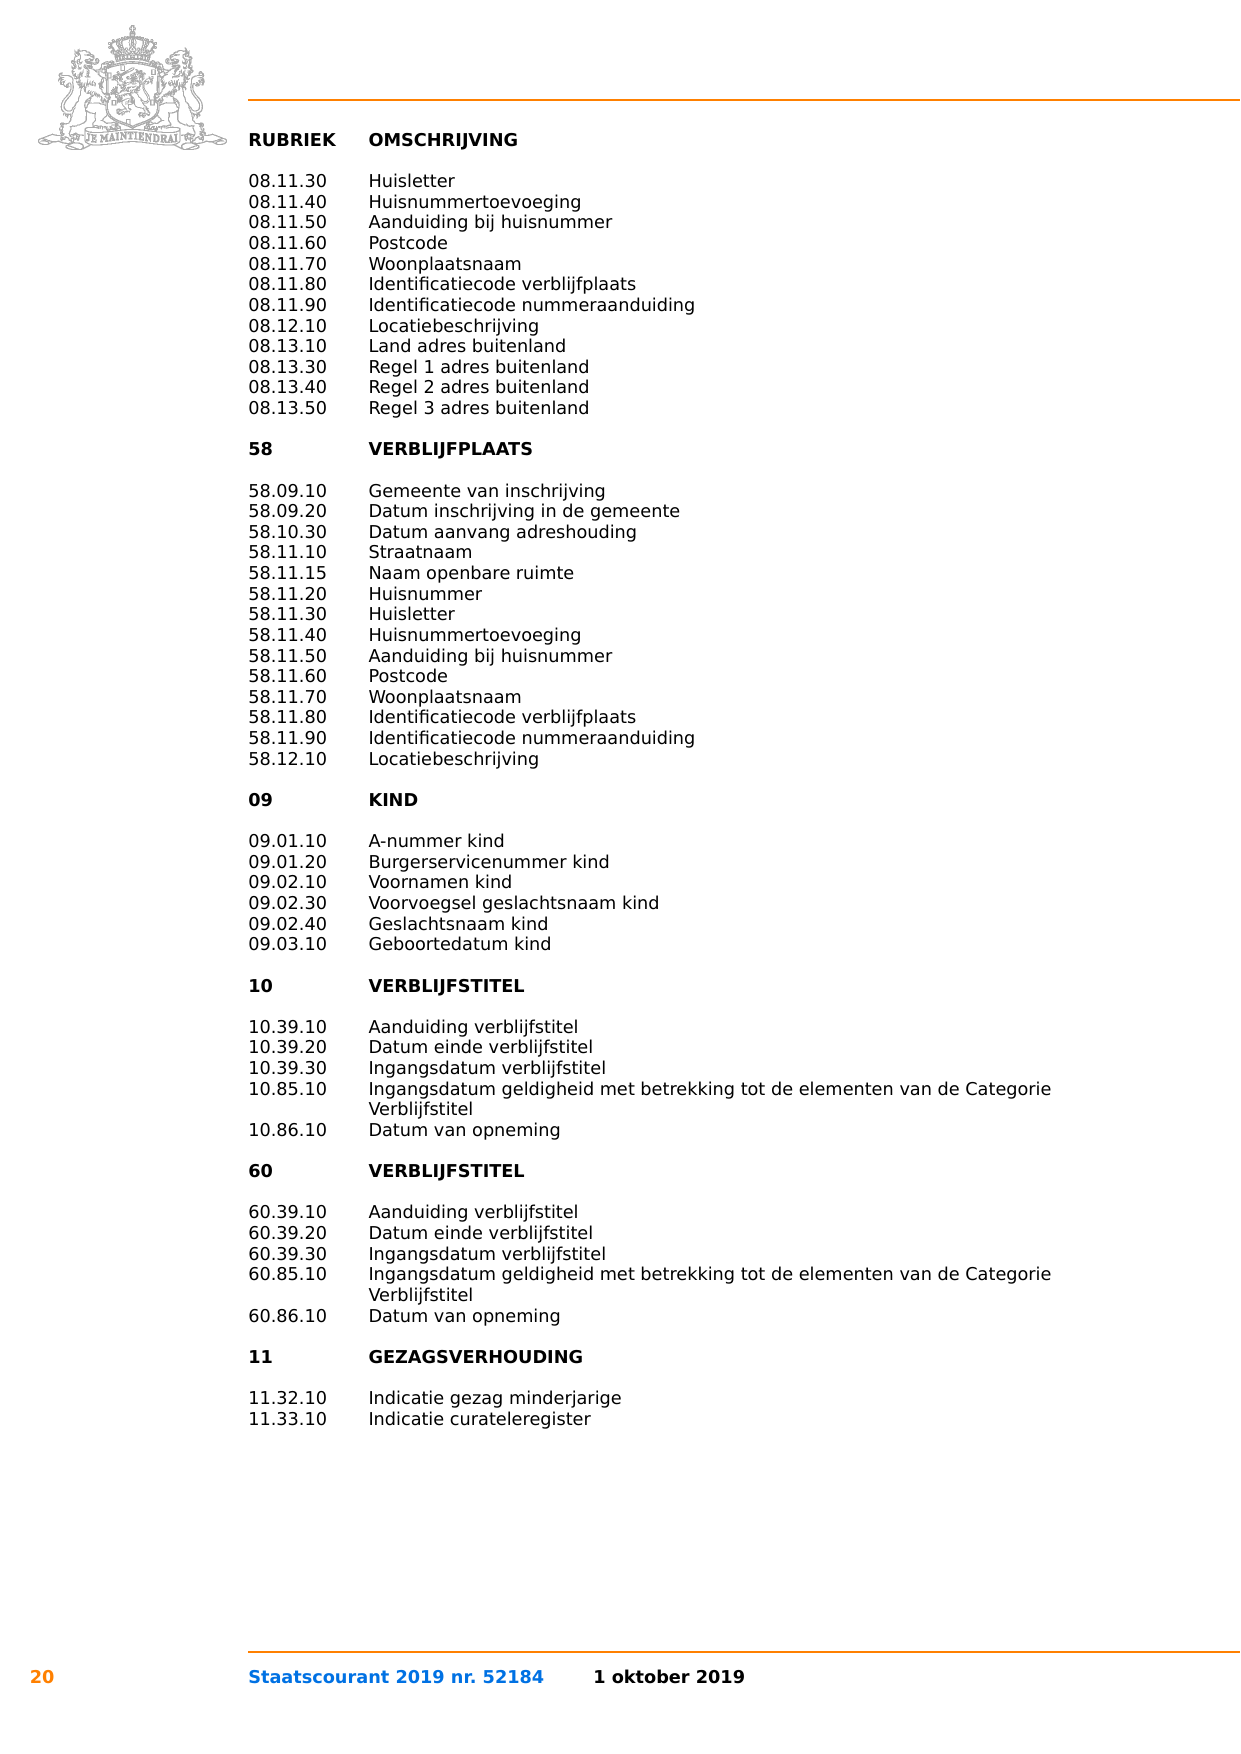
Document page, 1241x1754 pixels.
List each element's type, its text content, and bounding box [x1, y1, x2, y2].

table_cell Ingangsdatum geldigheid met betrekking tot de elementen van de Categorie Verblijfstitel [363, 1079, 1163, 1120]
table_cell [363, 1182, 1163, 1202]
table_cell 11.32.10 [248, 1388, 362, 1409]
table_cell 60.39.10 [248, 1203, 362, 1223]
table_cell 09.02.40 [248, 914, 362, 934]
table_cell 60.86.10 [248, 1306, 362, 1326]
table_cell 58.11.40 [248, 625, 362, 646]
table_cell Voornamen kind [363, 873, 1163, 893]
table_cell Geslachtsnaam kind [363, 914, 1163, 934]
table_cell Woonplaatsnaam [363, 254, 1163, 274]
table_cell Identificatiecode verblijfplaats [363, 708, 1163, 728]
table_cell [248, 1326, 362, 1347]
table_cell [248, 151, 362, 171]
table_cell 09.03.10 [248, 934, 362, 955]
table_cell 09.01.10 [248, 831, 362, 852]
table_cell 08.11.40 [248, 192, 362, 212]
table_cell 08.11.90 [248, 295, 362, 316]
table_cell Datum inschrijving in de gemeente [363, 501, 1163, 522]
table_cell [363, 955, 1163, 976]
table_cell [363, 1326, 1163, 1347]
table_cell 58.11.50 [248, 646, 362, 666]
table_cell [363, 460, 1163, 481]
table_cell Aanduiding verblijfstitel [363, 1017, 1163, 1037]
table_cell 08.13.40 [248, 378, 362, 398]
table_cell 58.09.20 [248, 501, 362, 522]
table_cell Aanduiding bij huisnummer [363, 213, 1163, 233]
table_cell Datum einde verblijfstitel [363, 1038, 1163, 1058]
table_cell 08.13.10 [248, 336, 362, 357]
table_cell Huisnummertoevoeging [363, 192, 1163, 212]
table_cell 09.02.10 [248, 873, 362, 893]
table_cell 08.13.30 [248, 357, 362, 377]
table_cell Regel 3 adres buitenland [363, 398, 1163, 419]
table_cell [248, 1368, 362, 1388]
table_cell Geboortedatum kind [363, 934, 1163, 955]
table_cell Datum aanvang adreshouding [363, 522, 1163, 542]
table_cell Naam openbare ruimte [363, 563, 1163, 584]
table_cell Huisnummer [363, 584, 1163, 604]
table_cell Woonplaatsnaam [363, 687, 1163, 707]
table_cell 58.09.10 [248, 481, 362, 501]
table_cell 09.01.20 [248, 852, 362, 872]
table_cell Locatiebeschrijving [363, 316, 1163, 336]
table_cell Ingangsdatum geldigheid met betrekking tot de elementen van de Categorie Verblijfstitel [363, 1264, 1163, 1306]
table_cell Regel 2 adres buitenland [363, 378, 1163, 398]
table_cell Identificatiecode nummeraanduiding [363, 728, 1163, 749]
table_cell Aanduiding verblijfstitel [363, 1203, 1163, 1223]
table_cell Datum van opneming [363, 1306, 1163, 1326]
table_cell 58.11.10 [248, 543, 362, 563]
table_cell [363, 996, 1163, 1017]
table_cell 08.11.50 [248, 213, 362, 233]
table_cell A-nummer kind [363, 831, 1163, 852]
table_cell Huisletter [363, 171, 1163, 192]
table_cell [363, 151, 1163, 171]
table_cell [363, 769, 1163, 790]
table_cell Regel 1 adres buitenland [363, 357, 1163, 377]
table_header RUBRIEK [248, 130, 362, 151]
table_header OMSCHRIJVING [363, 130, 1163, 151]
table_cell [248, 460, 362, 481]
table_cell 60.39.20 [248, 1223, 362, 1244]
picture [38, 25, 227, 150]
table_cell Huisletter [363, 604, 1163, 625]
table_cell [248, 955, 362, 976]
table_cell VERBLIJFPLAATS [363, 439, 1163, 460]
table_cell 58.11.80 [248, 708, 362, 728]
table_cell Ingangsdatum verblijfstitel [363, 1058, 1163, 1079]
table_cell [363, 419, 1163, 439]
table_cell 58.11.20 [248, 584, 362, 604]
table_cell 10.39.20 [248, 1038, 362, 1058]
table_cell Identificatiecode verblijfplaats [363, 274, 1163, 295]
table_cell Ingangsdatum verblijfstitel [363, 1244, 1163, 1264]
table_cell Land adres buitenland [363, 336, 1163, 357]
table_cell [248, 811, 362, 831]
table_cell VERBLIJFSTITEL [363, 976, 1163, 996]
table_cell VERBLIJFSTITEL [363, 1161, 1163, 1182]
table_cell 58.11.90 [248, 728, 362, 749]
table_cell 10.86.10 [248, 1120, 362, 1141]
table_cell 58 [248, 439, 362, 460]
table_cell Aanduiding bij huisnummer [363, 646, 1163, 666]
table_cell 08.12.10 [248, 316, 362, 336]
table_cell Locatiebeschrijving [363, 749, 1163, 769]
table_cell Straatnaam [363, 543, 1163, 563]
table_cell 09 [248, 790, 362, 811]
table_cell Burgerservicenummer kind [363, 852, 1163, 872]
table_cell 08.13.50 [248, 398, 362, 419]
table_cell Postcode [363, 233, 1163, 254]
table_cell 58.11.30 [248, 604, 362, 625]
table_cell 11.33.10 [248, 1409, 362, 1429]
table_cell [248, 996, 362, 1017]
table_cell [248, 419, 362, 439]
table_cell 58.11.70 [248, 687, 362, 707]
table_cell 60 [248, 1161, 362, 1182]
table_cell 11 [248, 1347, 362, 1367]
table_cell [248, 1182, 362, 1202]
table_cell 09.02.30 [248, 893, 362, 914]
table_cell 10.39.30 [248, 1058, 362, 1079]
table_cell 58.12.10 [248, 749, 362, 769]
table_cell 08.11.30 [248, 171, 362, 192]
table_cell Datum van opneming [363, 1120, 1163, 1141]
table_cell 10 [248, 976, 362, 996]
table_cell 10.85.10 [248, 1079, 362, 1120]
table_cell Datum einde verblijfstitel [363, 1223, 1163, 1244]
table_cell 58.10.30 [248, 522, 362, 542]
table_cell 60.85.10 [248, 1264, 362, 1306]
table_cell 58.11.60 [248, 666, 362, 687]
table_cell [363, 1141, 1163, 1161]
table_cell [248, 1141, 362, 1161]
table_cell 60.39.30 [248, 1244, 362, 1264]
table_cell 58.11.15 [248, 563, 362, 584]
table_cell [248, 769, 362, 790]
table_cell [363, 1368, 1163, 1388]
table_cell Huisnummertoevoeging [363, 625, 1163, 646]
table_cell 10.39.10 [248, 1017, 362, 1037]
table_cell Indicatie curateleregister [363, 1409, 1163, 1429]
table_cell Gemeente van inschrijving [363, 481, 1163, 501]
table_cell GEZAGSVERHOUDING [363, 1347, 1163, 1367]
table_cell [363, 811, 1163, 831]
table_cell Voorvoegsel geslachtsnaam kind [363, 893, 1163, 914]
table_cell KIND [363, 790, 1163, 811]
table_cell 08.11.60 [248, 233, 362, 254]
table_cell Indicatie gezag minderjarige [363, 1388, 1163, 1409]
table_cell 08.11.80 [248, 274, 362, 295]
table_cell Identificatiecode nummeraanduiding [363, 295, 1163, 316]
table_cell Postcode [363, 666, 1163, 687]
table_cell 08.11.70 [248, 254, 362, 274]
